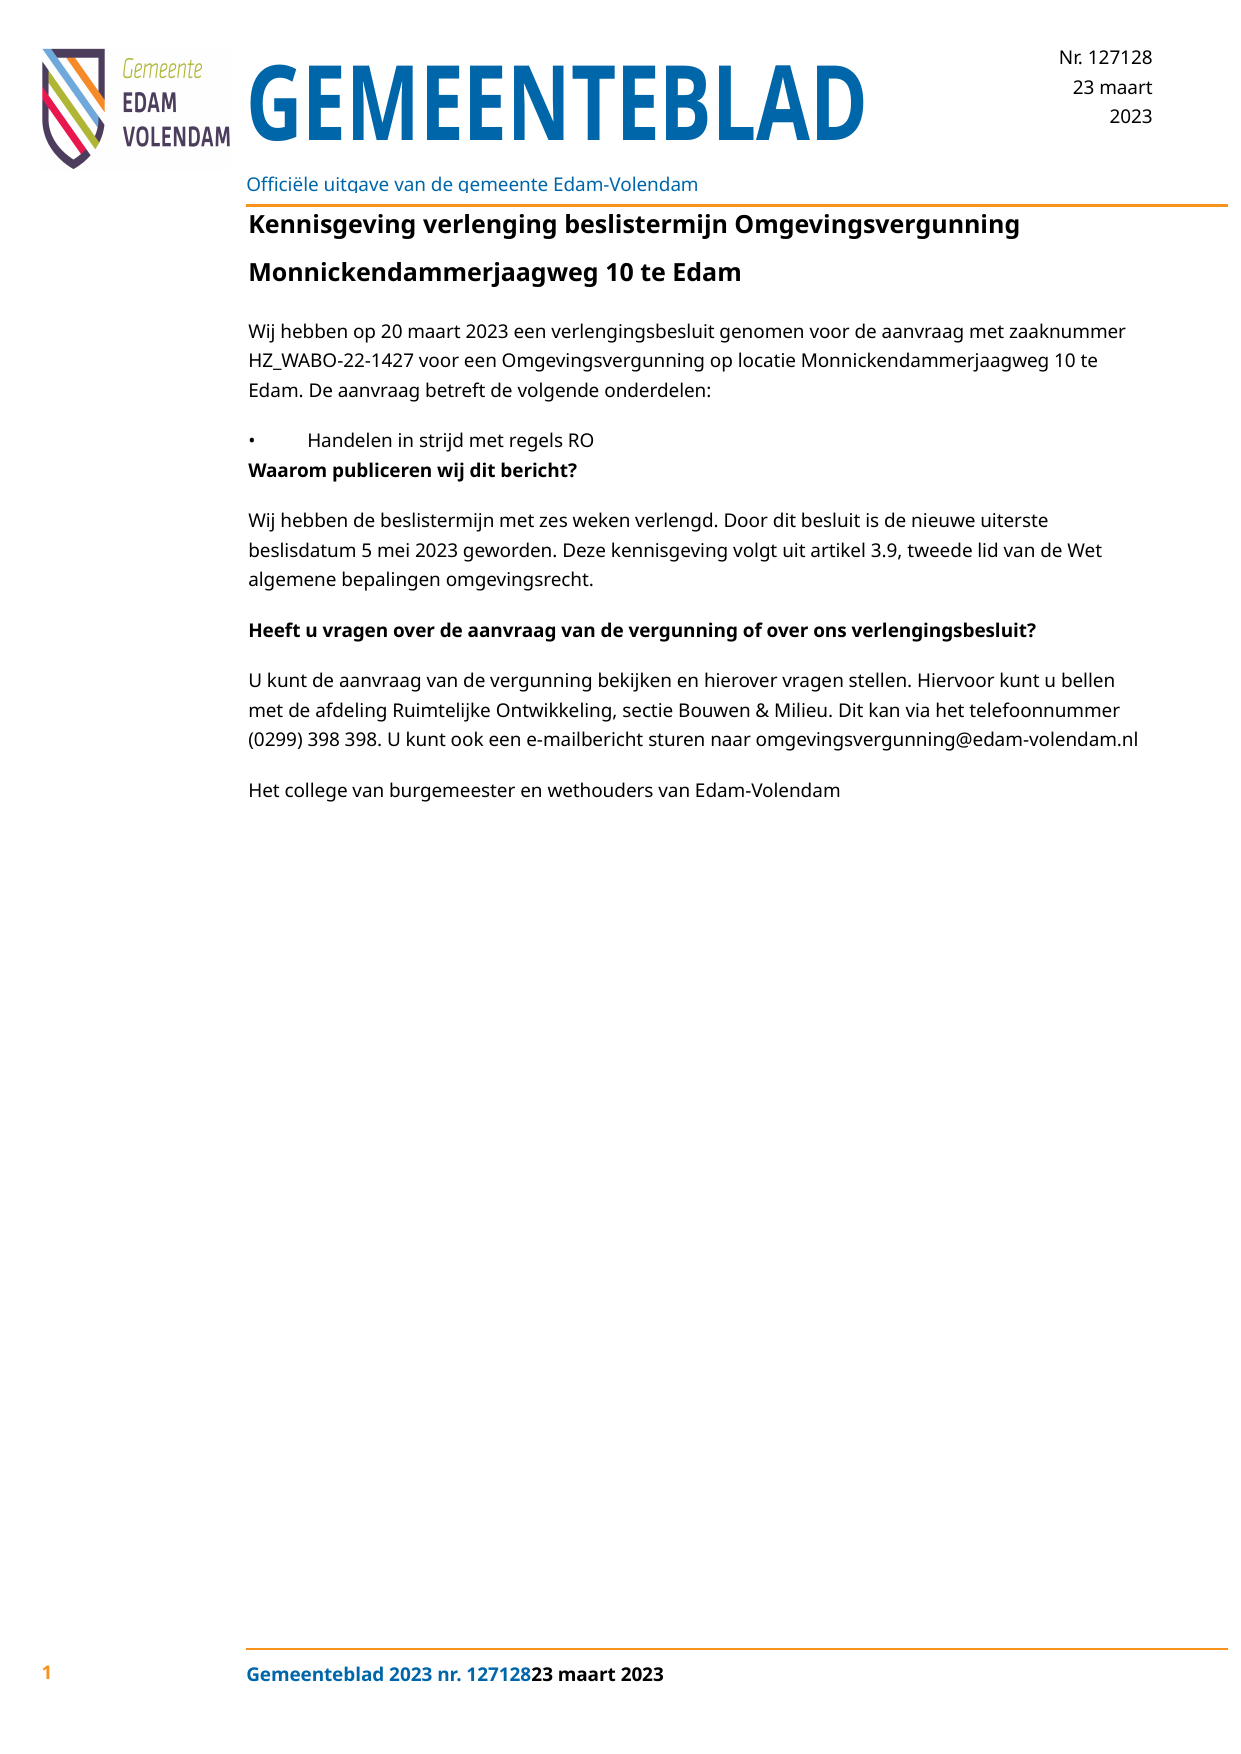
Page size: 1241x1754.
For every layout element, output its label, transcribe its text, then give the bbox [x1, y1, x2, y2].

picture [41, 47, 231, 172]
list Handelen in strijd met regels RO [248, 427, 1152, 453]
text Heeft u vragen over de aanvraag van de vergunning of over ons verlengingsbesluit? [248, 617, 1152, 643]
text Waarom publiceren wij dit bericht? [248, 457, 1152, 483]
text Wij hebben de beslistermijn met zes weken verlengd. Door dit besluit is de nieuwe uiterste beslisdatum 5 mei 2023 geworden. Deze kennisgeving volgt uit artikel 3.9, tweede lid van de Wet algemene bepalingen omgevingsrecht. [248, 507, 1152, 592]
text Kennisgeving verlenging beslistermijn Omgevingsvergunning Monnickendammerjaagweg 10 te Edam [248, 207, 1152, 288]
text U kunt de aanvraag van de vergunning bekijken en hierover vragen stellen. Hiervoor kunt u bellen met de afdeling Ruimtelijke Ontwikkeling, sectie Bouwen & Milieu. Dit kan via het telefoonnummer (0299) 398 398. U kunt ook een e-mailbericht sturen naar omgevingsvergunning@edam-volendam.nl [248, 667, 1152, 752]
text Het college van burgemeester en wethouders van Edam-Volendam [248, 777, 1152, 803]
text Wij hebben op 20 maart 2023 een verlengingsbesluit genomen voor de aanvraag met zaaknummer HZ_WABO-22-1427 voor een Omgevingsvergunning op locatie Monnickendammerjaagweg 10 te Edam. De aanvraag betreft de volgende onderdelen: [248, 318, 1152, 403]
